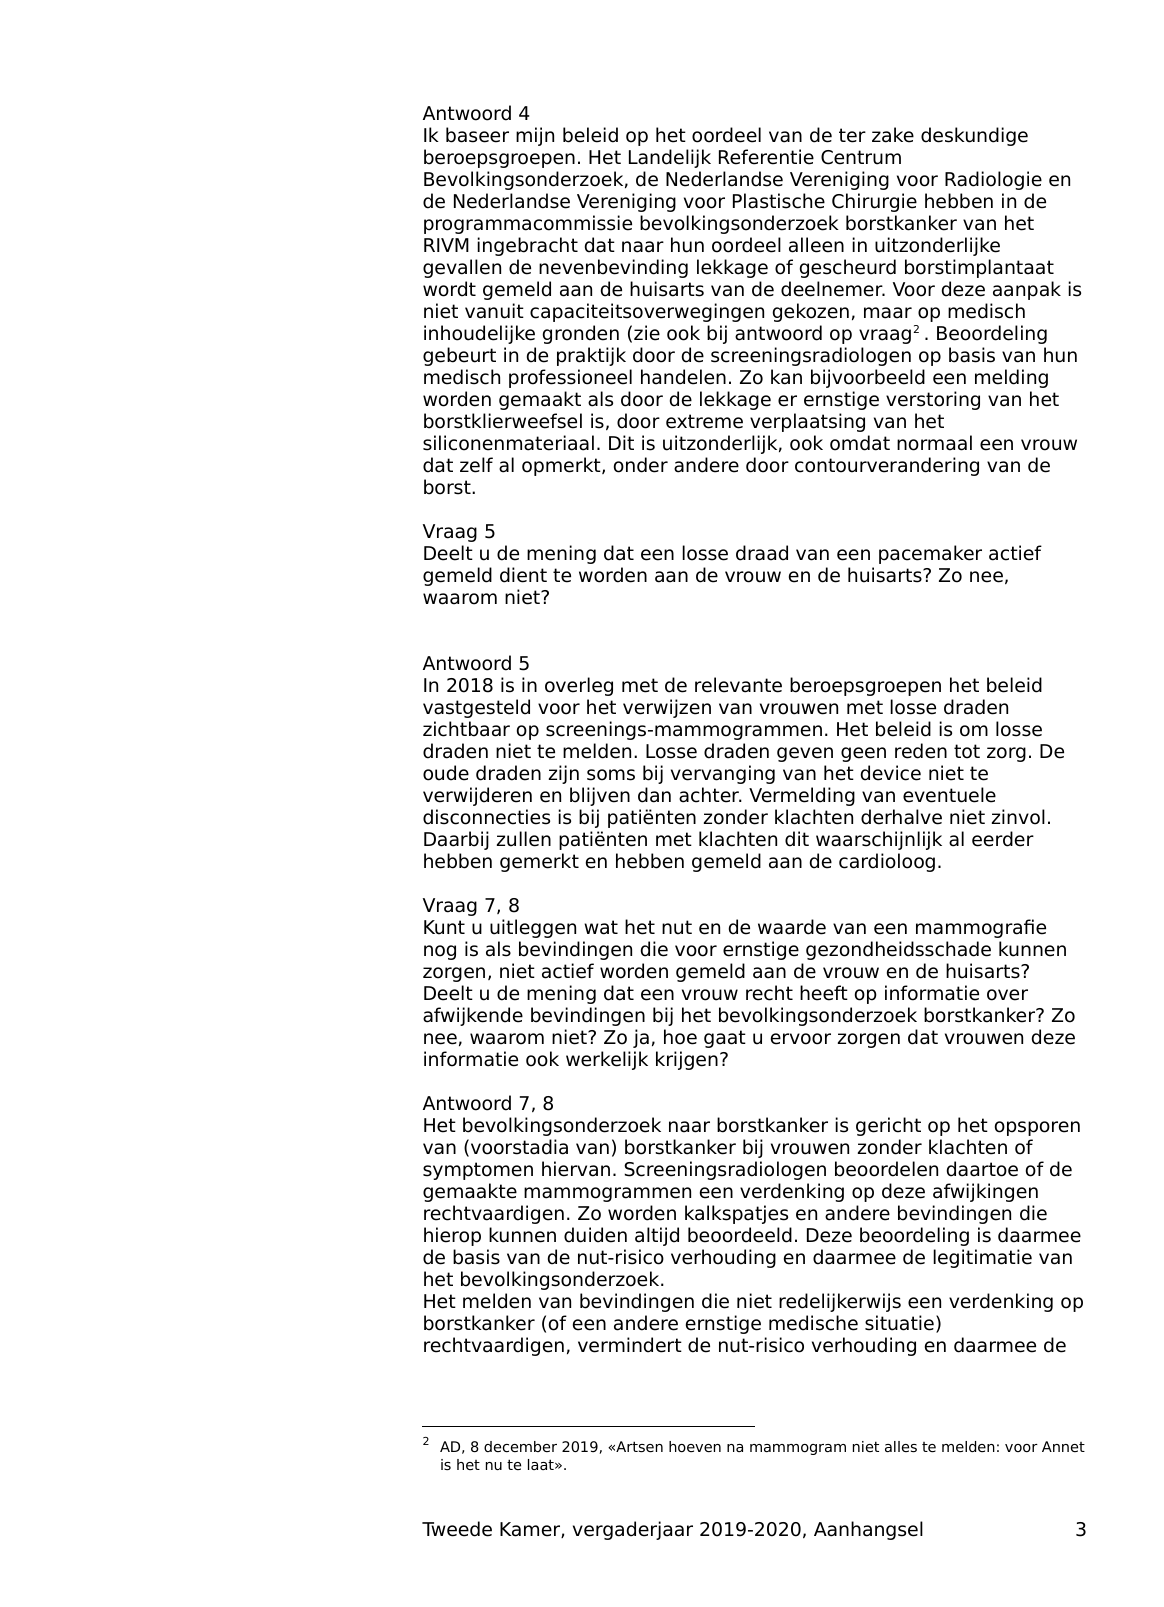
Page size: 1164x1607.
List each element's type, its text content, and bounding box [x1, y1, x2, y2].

text In 2018 is in overleg met de relevante beroepsgroepen het beleid vastgesteld voor het verwijzen van vrouwen met losse draden zichtbaar op screenings-mammogrammen. Het beleid is om losse draden niet te melden. Losse draden geven geen reden tot zorg. De oude draden zijn soms bij vervanging van het device niet te verwijderen en blijven dan achter. Vermelding van eventuele disconnecties is bij patiënten zonder klachten derhalve niet zinvol. Daarbij zullen patiënten met klachten dit waarschijnlijk al eerder hebben gemerkt en hebben gemeld aan de cardioloog. [422, 675, 1087, 873]
text Antwoord 7, 8 [422, 1093, 1087, 1115]
text Vraag 7, 8 [422, 895, 1087, 917]
text Vraag 5 [422, 521, 1087, 543]
text AD, 8 december 2019, «Artsen hoeven na mammogram niet alles te melden: voor Annet is het nu te laat». [422, 1435, 1087, 1474]
text Antwoord 5 [422, 653, 1087, 675]
text Deelt u de mening dat een losse draad van een pacemaker actief gemeld dient te worden aan de vrouw en de huisarts? Zo nee, waarom niet? [422, 543, 1087, 609]
text Deelt u de mening dat een vrouw recht heeft op informatie over afwijkende bevindingen bij het bevolkingsonderzoek borstkanker? Zo nee, waarom niet? Zo ja, hoe gaat u ervoor zorgen dat vrouwen deze informatie ook werkelijk krijgen? [422, 983, 1087, 1071]
text Het bevolkingsonderzoek naar borstkanker is gericht op het opsporen van (voorstadia van) borstkanker bij vrouwen zonder klachten of symptomen hiervan. Screeningsradiologen beoordelen daartoe of de gemaakte mammogrammen een verdenking op deze afwijkingen rechtvaardigen. Zo worden kalkspatjes en andere bevindingen die hierop kunnen duiden altijd beoordeeld. Deze beoordeling is daarmee de basis van de nut-risico verhouding en daarmee de legitimatie van het bevolkingsonderzoek. [422, 1115, 1087, 1291]
text Ik baseer mijn beleid op het oordeel van de ter zake deskundige beroepsgroepen. Het Landelijk Referentie Centrum Bevolkingsonderzoek, de Nederlandse Vereniging voor Radiologie en de Nederlandse Vereniging voor Plastische Chirurgie hebben in de programmacommissie bevolkingsonderzoek borstkanker van het RIVM ingebracht dat naar hun oordeel alleen in uitzonderlijke gevallen de nevenbevinding lekkage of gescheurd borstimplantaat wordt gemeld aan de huisarts van de deelnemer. Voor deze aanpak is niet vanuit capaciteitsoverwegingen gekozen, maar op medisch inhoudelijke gronden (zie ook bij antwoord op vraag. Beoordeling gebeurt in de praktijk door de screeningsradiologen op basis van hun medisch professioneel handelen. Zo kan bijvoorbeeld een melding worden gemaakt als door de lekkage er ernstige verstoring van het borstklierweefsel is, door extreme verplaatsing van het siliconenmateriaal. Dit is uitzonderlijk, ook omdat normaal een vrouw dat zelf al opmerkt, onder andere door contourverandering van de borst. [422, 125, 1087, 499]
text Kunt u uitleggen wat het nut en de waarde van een mammografie nog is als bevindingen die voor ernstige gezondheidsschade kunnen zorgen, niet actief worden gemeld aan de vrouw en de huisarts? [422, 917, 1087, 983]
text Het melden van bevindingen die niet redelijkerwijs een verdenking op borstkanker (of een andere ernstige medische situatie) rechtvaardigen, vermindert de nut-risico verhouding en daarmee de [422, 1291, 1087, 1357]
text Antwoord 4 [422, 103, 1087, 125]
